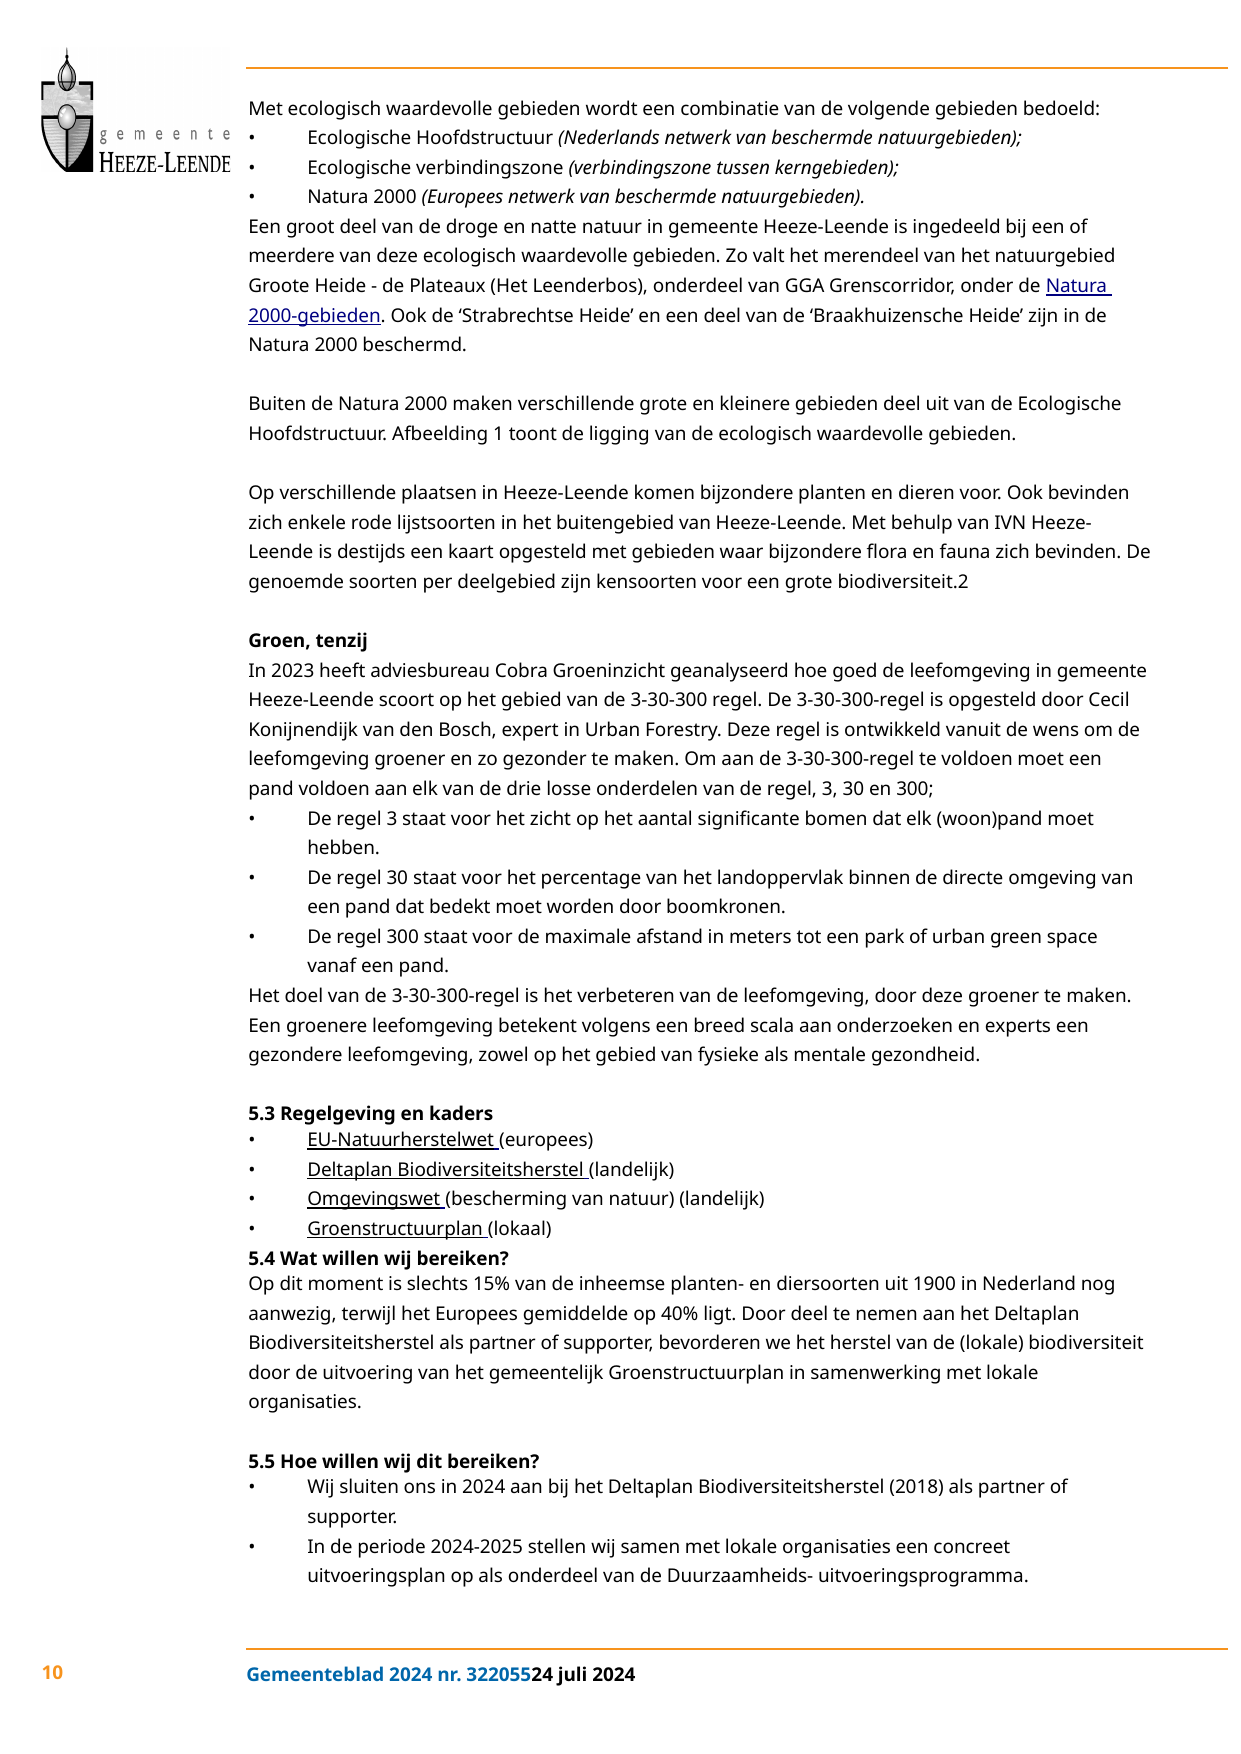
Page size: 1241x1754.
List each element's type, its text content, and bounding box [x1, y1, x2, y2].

text Een groot deel van de droge en natte natuur in gemeente Heeze-Leende is ingedeeld bij een of meerdere van deze ecologisch waardevolle gebieden. Zo valt het merendeel van het natuurgebied Groote Heide - de Plateaux (Het Leenderbos), onderdeel van GGA Grenscorridor, onder de Natura 2000-gebieden. Ook de ‘Strabrechtse Heide’ en een deel van de ‘Braakhuizensche Heide’ zijn in de Natura 2000 beschermd. [248, 213, 1152, 357]
text Op dit moment is slechts 15% van de inheemse planten- en diersoorten uit 1900 in Nederland nog aanwezig, terwijl het Europees gemiddelde op 40% ligt. Door deel te nemen aan het Deltaplan Biodiversiteitsherstel als partner of supporter, bevorderen we het herstel van de (lokale) biodiversiteit door de uitvoering van het gemeentelijk Groenstructuurplan in samenwerking met lokale organisaties. [248, 1270, 1152, 1414]
list De regel 30 staat voor het percentage van het landoppervlak binnen de directe omgeving van een pand dat bedekt moet worden door boomkronen. [248, 864, 1152, 919]
list Deltaplan Biodiversiteitsherstel (landelijk) [248, 1156, 1152, 1182]
list In de periode 2024-2025 stellen wij samen met lokale organisaties een concreet uitvoeringsplan op als onderdeel van de Duurzaamheids- uitvoeringsprogramma. [248, 1533, 1152, 1588]
list EU-Natuurherstelwet (europees) [248, 1126, 1152, 1152]
text 5.5 Hoe willen wij dit bereiken? [248, 1448, 1152, 1474]
text Groen, tenzij [248, 627, 1152, 653]
list De regel 3 staat voor het zicht op het aantal significante bomen dat elk (woon)pand moet hebben. [248, 805, 1152, 860]
list Ecologische Hoofdstructuur (Nederlands netwerk van beschermde natuurgebieden); [248, 124, 1152, 150]
list Omgevingswet (bescherming van natuur) (landelijk) [248, 1186, 1152, 1211]
text 5.4 Wat willen wij bereiken? [248, 1245, 1152, 1270]
list Natura 2000 (Europees netwerk van beschermde natuurgebieden). [248, 183, 1152, 209]
text In 2023 heeft adviesbureau Cobra Groeninzicht geanalyseerd hoe goed de leefomgeving in gemeente Heeze-Leende scoort op het gebied van de 3-30-300 regel. De 3-30-300-regel is opgesteld door Cecil Konijnendijk van den Bosch, expert in Urban Forestry. Deze regel is ontwikkeld vanuit de wens om de leefomgeving groener en zo gezonder te maken. Om aan de 3-30-300-regel te voldoen moet een pand voldoen aan elk van de drie losse onderdelen van de regel, 3, 30 en 300; [248, 657, 1152, 801]
list Ecologische verbindingszone (verbindingszone tussen kerngebieden); [248, 154, 1152, 180]
text Buiten de Natura 2000 maken verschillende grote en kleinere gebieden deel uit van de Ecologische Hoofdstructuur. Afbeelding 1 toont de ligging van de ecologisch waardevolle gebieden. [248, 391, 1152, 446]
text Met ecologisch waardevolle gebieden wordt een combinatie van de volgende gebieden bedoeld: [248, 95, 1152, 121]
list De regel 300 staat voor de maximale afstand in meters tot een park of urban green space vanaf een pand. [248, 923, 1152, 978]
list Groenstructuurplan (lokaal) [248, 1215, 1152, 1241]
list Wij sluiten ons in 2024 aan bij het Deltaplan Biodiversiteitsherstel (2018) als partner of supporter. [248, 1474, 1152, 1529]
text Op verschillende plaatsen in Heeze-Leende komen bijzondere planten en dieren voor. Ook bevinden zich enkele rode lijstsoorten in het buitengebied van Heeze-Leende. Met behulp van IVN Heeze-Leende is destijds een kaart opgesteld met gebieden waar bijzondere flora en fauna zich bevinden. De genoemde soorten per deelgebied zijn kensoorten voor een grote biodiversiteit.2 [248, 479, 1152, 594]
text Het doel van de 3-30-300-regel is het verbeteren van de leefomgeving, door deze groener te maken. Een groenere leefomgeving betekent volgens een breed scala aan onderzoeken en experts een gezondere leefomgeving, zowel op het gebied van fysieke als mentale gezondheid. [248, 982, 1152, 1067]
text 5.3 Regelgeving en kaders [248, 1101, 1152, 1126]
picture [41, 47, 231, 172]
